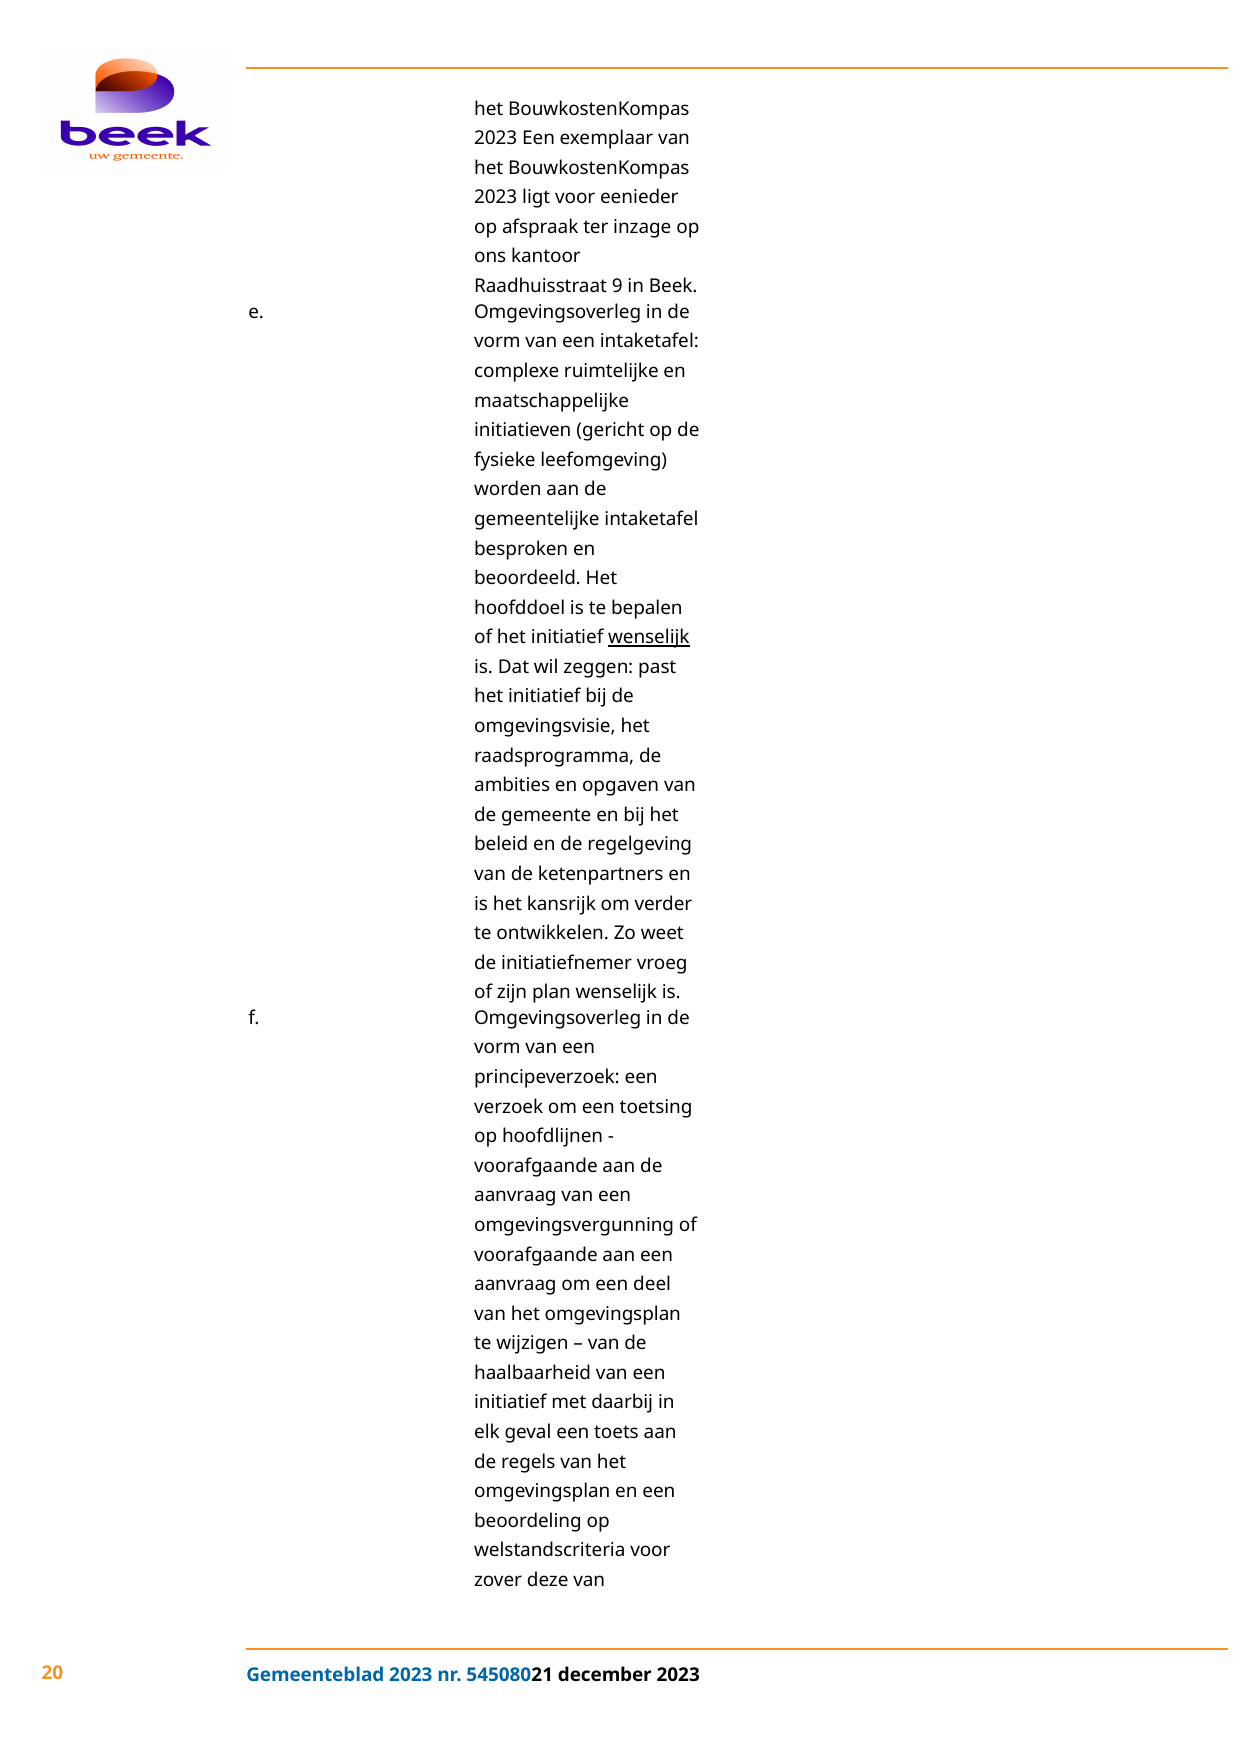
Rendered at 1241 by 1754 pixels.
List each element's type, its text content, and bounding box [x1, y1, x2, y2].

table_cell e. [248, 298, 474, 1004]
table_cell f. [248, 1004, 474, 1592]
table_cell [700, 95, 926, 298]
table_cell Omgevingsoverleg in de vorm van een intaketafel: complexe ruimtelijke en maatschappelijke initiatieven (gericht op de fysieke leef­omgeving) worden aan de gemeentelijke intaketafel besproken en beoordeeld. Het hoofddoel is te bepalen of het initiatief wenselijk is. Dat wil zeggen: past het initiatief bij de omgevings­visie, het raadsprogramma, de ambities en opgaven van de gemeente en bij het beleid en de regelgeving van de ketenpartners en is het kansrijk om verder te ontwikkelen. Zo weet de initiatiefnemer vroeg of zijn plan wenselijk is. [474, 298, 700, 1004]
table_cell Omgevingsoverleg in de vorm van een principeverzoek: een verzoek om een toetsing op hoofdlijnen - voorafgaande aan de aanvraag van een omgevings­vergunning of voorafgaande aan een aanvraag om een deel van het omgevingsplan te wijzigen – van de haalbaarheid van een initiatief met daarbij in elk geval een toets aan de regels van het omgevingsplan en een beoordeling op welstands­criteria voor zover deze van [474, 1004, 700, 1592]
table_cell [926, 1004, 1152, 1592]
table_cell [700, 1004, 926, 1592]
table_cell [248, 95, 474, 298]
table_cell [926, 298, 1152, 1004]
table_cell het BouwkostenKompas 2023 Een exemplaar van het BouwkostenKompas 2023 ligt voor eenieder op afspraak ter inzage op ons kantoor Raadhuisstraat 9 in Beek. [474, 95, 700, 298]
picture [41, 47, 231, 172]
table_cell [700, 298, 926, 1004]
table_cell [926, 95, 1152, 298]
